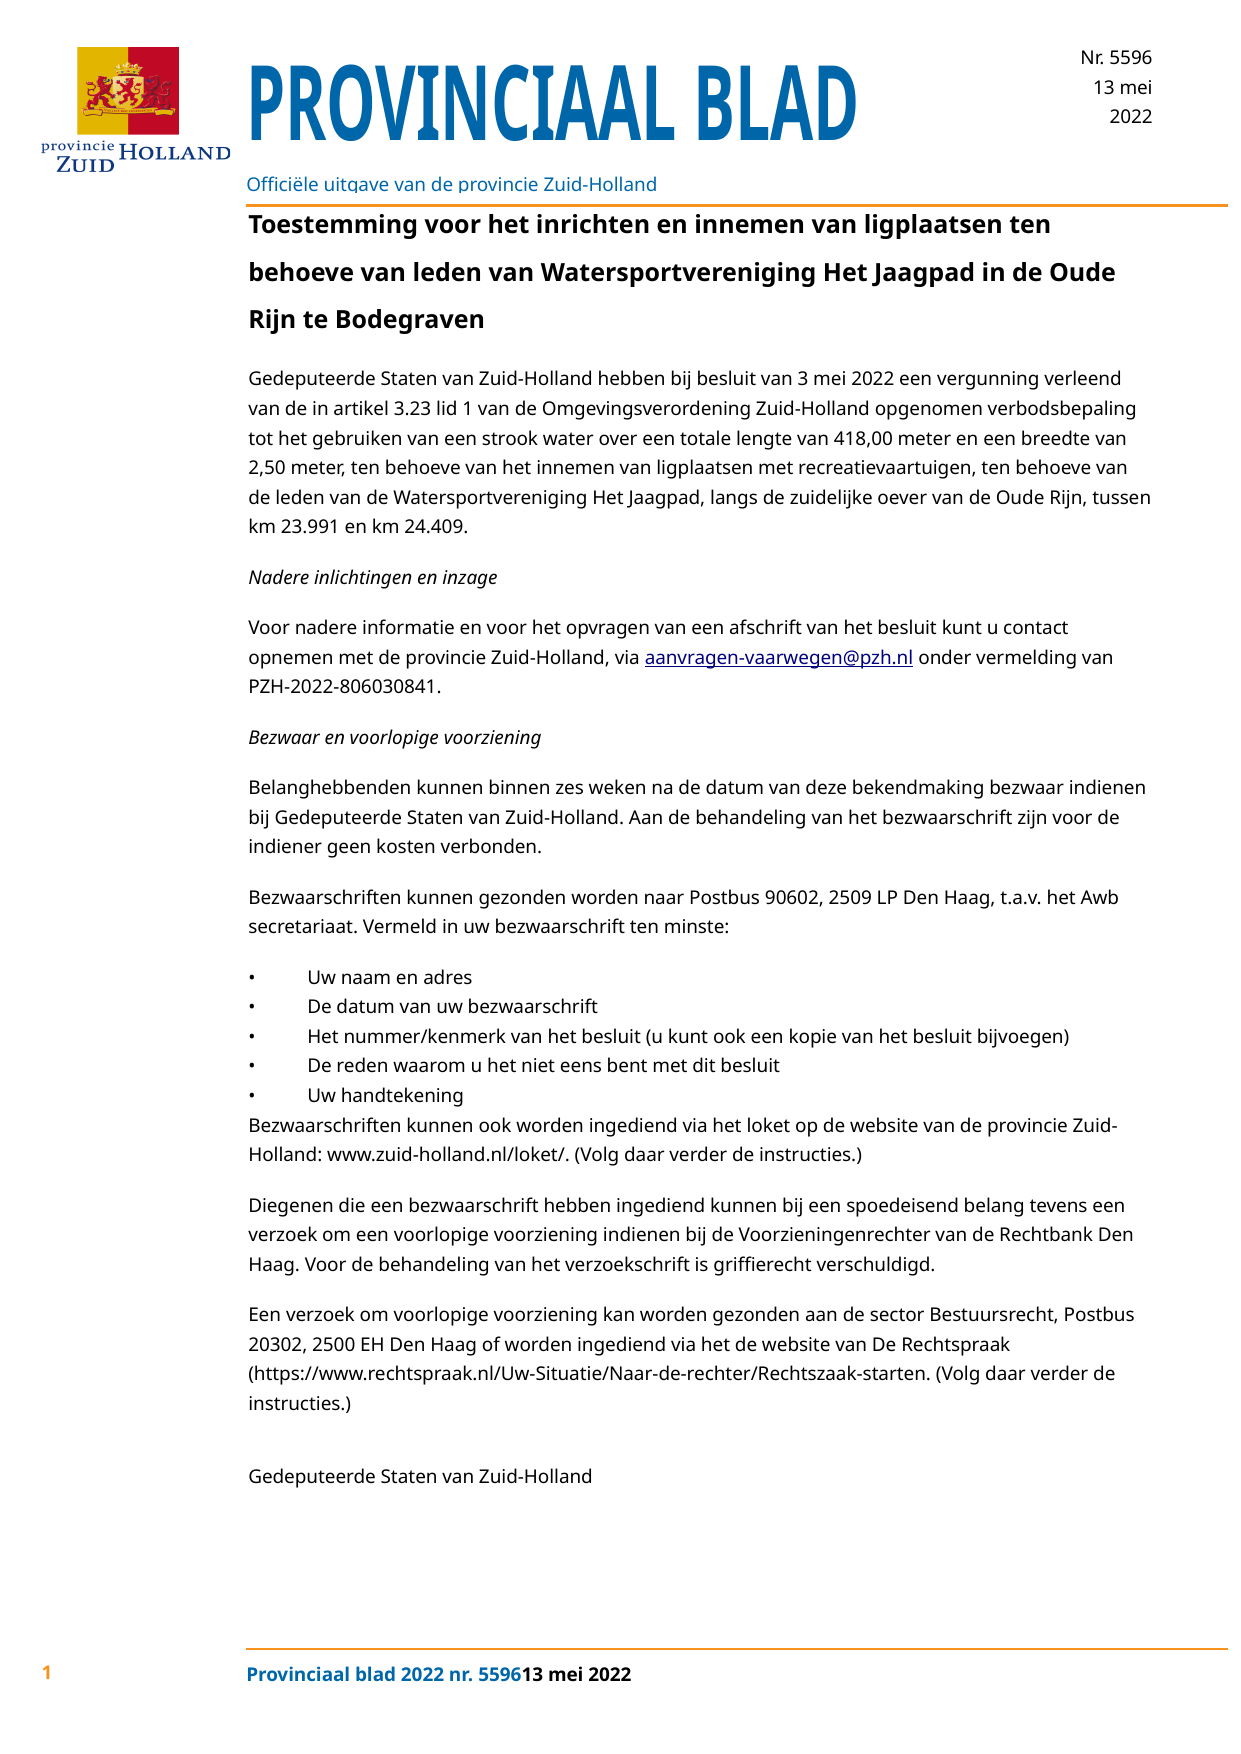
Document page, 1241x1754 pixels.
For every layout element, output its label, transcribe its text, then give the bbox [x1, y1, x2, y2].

text Gedeputeerde Staten van Zuid-Holland [248, 1464, 1152, 1489]
list Uw handtekening [248, 1082, 1152, 1108]
picture [41, 47, 231, 172]
text Een verzoek om voorlopige voorziening kan worden gezonden aan de sector Bestuursrecht, Postbus 20302, 2500 EH Den Haag of worden ingediend via het de website van De Rechtspraak (https://www.rechtspraak.nl/Uw-Situatie/Naar-de-rechter/Rechtszaak-starten. (Volg daar verder de instructies.) [248, 1301, 1152, 1416]
text Toestemming voor het inrichten en innemen van ligplaatsen ten behoeve van leden van Watersportvereniging Het Jaagpad in de Oude Rijn te Bodegraven [248, 207, 1152, 336]
text Gedeputeerde Staten van Zuid-Holland hebben bij besluit van 3 mei 2022 een vergunning verleend van de in artikel 3.23 lid 1 van de Omgevingsverordening Zuid-Holland opgenomen verbodsbepaling tot het gebruiken van een strook water over een totale lengte van 418,00 meter en een breedte van 2,50 meter, ten behoeve van het innemen van ligplaatsen met recreatievaartuigen, ten behoeve van de leden van de Watersportvereniging Het Jaagpad, langs de zuidelijke oever van de Oude Rijn, tussen km 23.991 en km 24.409. [248, 366, 1152, 539]
text Voor nadere informatie en voor het opvragen van een afschrift van het besluit kunt u contact opnemen met de provincie Zuid-Holland, via aanvragen-vaarwegen@pzh.nl onder vermelding van PZH-2022-806030841. [248, 614, 1152, 699]
text Diegenen die een bezwaarschrift hebben ingediend kunnen bij een spoedeisend belang tevens een verzoek om een voorlopige voorziening indienen bij de Voorzieningenrechter van de Rechtbank Den Haag. Voor de behandeling van het verzoekschrift is griffierecht verschuldigd. [248, 1192, 1152, 1277]
list De reden waarom u het niet eens bent met dit besluit [248, 1053, 1152, 1078]
list Uw naam en adres [248, 964, 1152, 989]
text Belanghebbenden kunnen binnen zes weken na de datum van deze bekendmaking bezwaar indienen bij Gedeputeerde Staten van Zuid-Holland. Aan de behandeling van het bezwaarschrift zijn voor de indiener geen kosten verbonden. [248, 774, 1152, 859]
text Bezwaarschriften kunnen gezonden worden naar Postbus 90602, 2509 LP Den Haag, t.a.v. het Awb secretariaat. Vermeld in uw bezwaarschrift ten minste: [248, 884, 1152, 939]
list Het nummer/kenmerk van het besluit (u kunt ook een kopie van het besluit bijvoegen) [248, 1023, 1152, 1049]
text Bezwaar en voorlopige voorziening [248, 724, 1152, 749]
text Bezwaarschriften kunnen ook worden ingediend via het loket op de website van de provincie Zuid-Holland: www.zuid-holland.nl/loket/. (Volg daar verder de instructies.) [248, 1112, 1152, 1167]
list De datum van uw bezwaarschrift [248, 993, 1152, 1019]
text Nadere inlichtingen en inzage [248, 564, 1152, 589]
